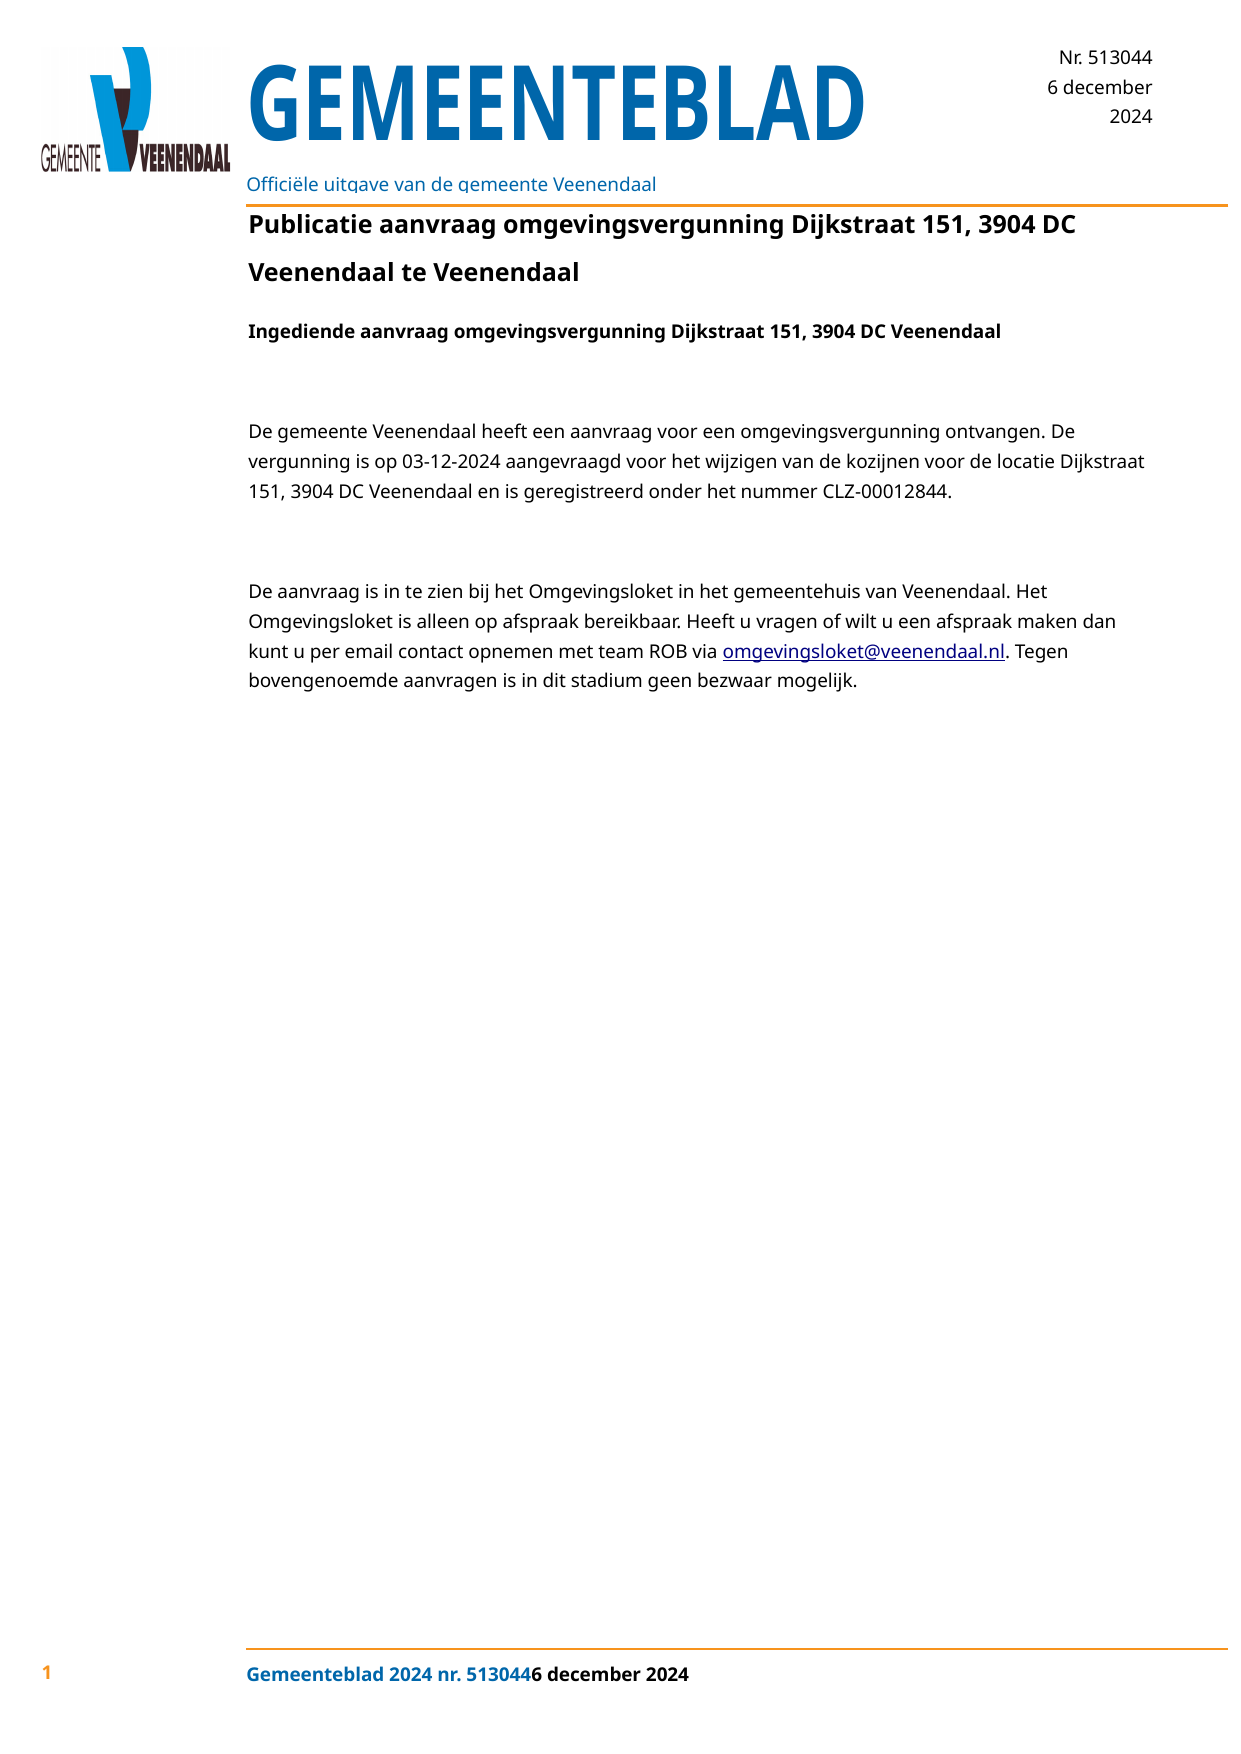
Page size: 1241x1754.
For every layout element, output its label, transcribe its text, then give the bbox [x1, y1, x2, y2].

picture [41, 47, 130, 172]
picture [123, 47, 231, 172]
text De gemeente Veenendaal heeft een aanvraag voor een omgevingsvergunning ontvangen. De vergunning is op 03-12-2024 aangevraagd voor het wijzigen van de kozijnen voor de locatie Dijkstraat 151, 3904 DC Veenendaal en is geregistreerd onder het nummer CLZ-00012844. [248, 419, 1152, 504]
text Ingediende aanvraag omgevingsvergunning Dijkstraat 151, 3904 DC Veenendaal [248, 318, 1152, 344]
text Publicatie aanvraag omgevingsvergunning Dijkstraat 151, 3904 DC Veenendaal te Veenendaal [248, 207, 1152, 288]
text De aanvraag is in te zien bij het Omgevingsloket in het gemeentehuis van Veenendaal. Het Omgevingsloket is alleen op afspraak bereikbaar. Heeft u vragen of wilt u een afspraak maken dan kunt u per email contact opnemen met team ROB via omgevingsloket@veenendaal.nl. Tegen bovengenoemde aanvragen is in dit stadium geen bezwaar mogelijk. [248, 579, 1152, 693]
